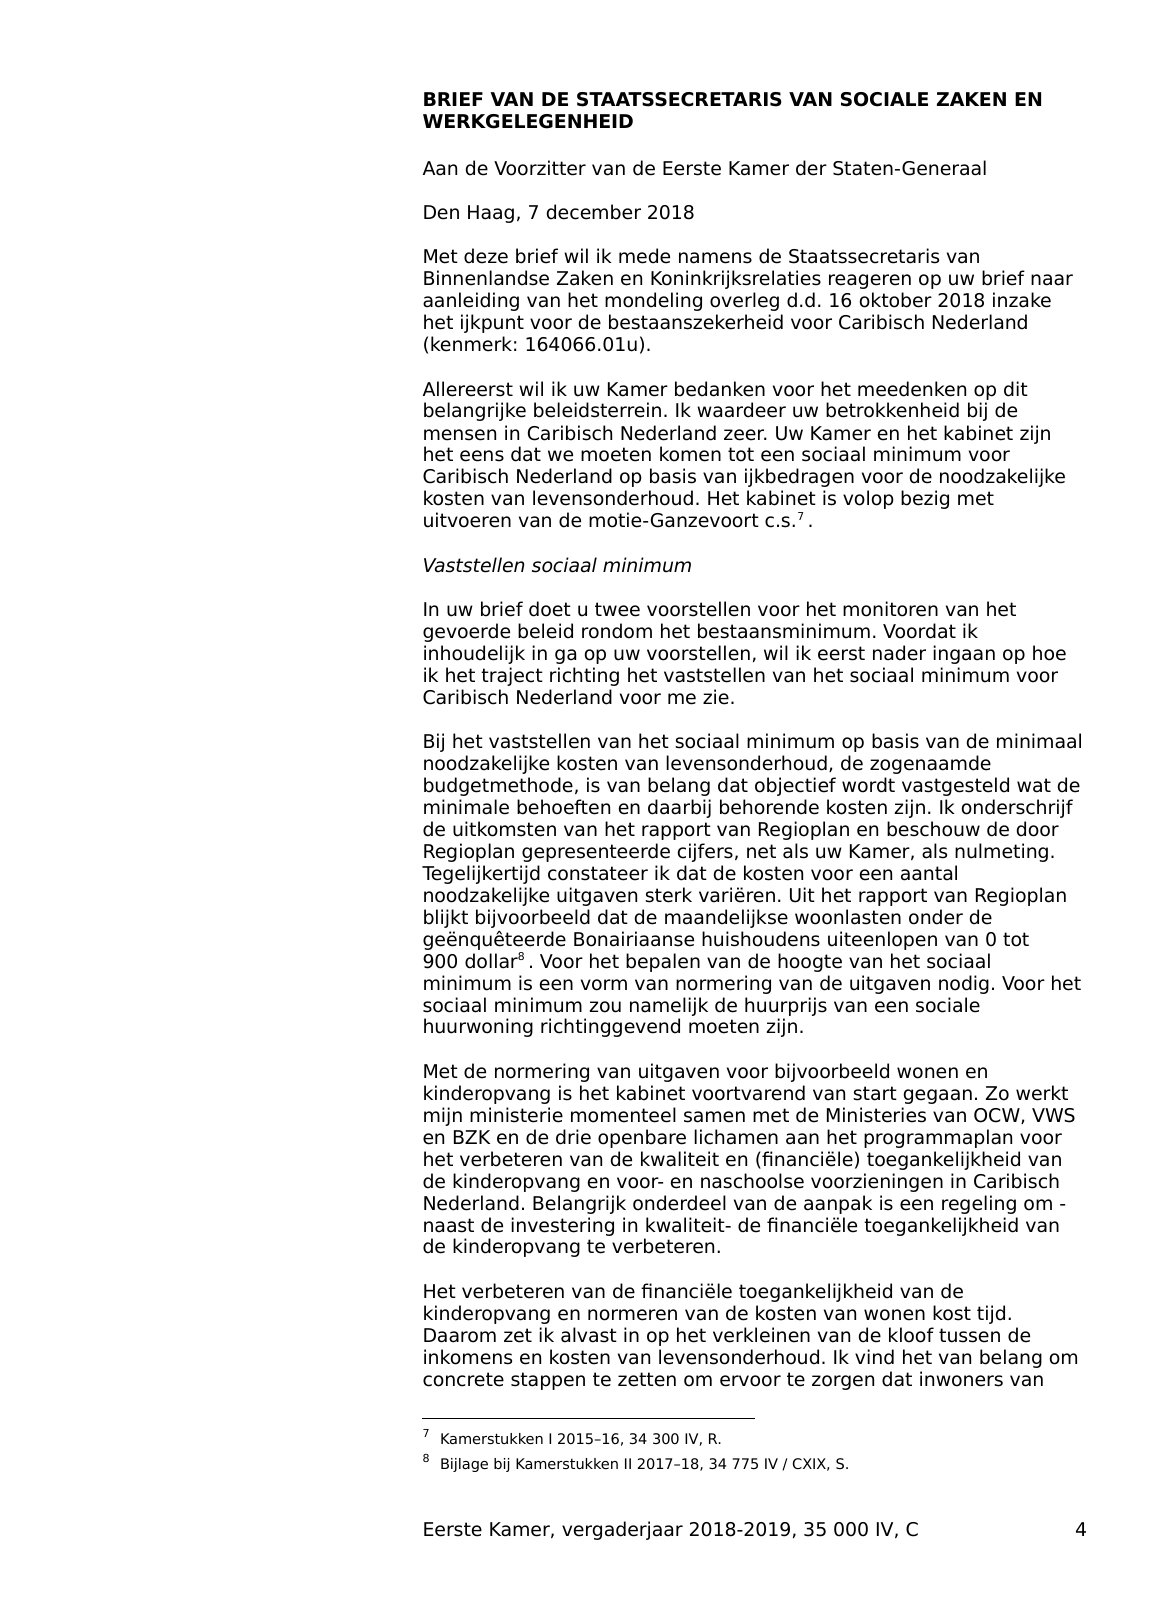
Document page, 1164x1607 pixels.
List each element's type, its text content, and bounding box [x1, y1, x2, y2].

text Den Haag, 7 december 2018 [422, 202, 1087, 224]
text Met deze brief wil ik mede namens de Staatssecretaris van Binnenlandse Zaken en Koninkrijksrelaties reageren op uw brief naar aanleiding van het mondeling overleg d.d. 16 oktober 2018 inzake het ijkpunt voor de bestaanszekerheid voor Caribisch Nederland (kenmerk: 164066.01u). [422, 246, 1087, 356]
text In uw brief doet u twee voorstellen voor het monitoren van het gevoerde beleid rondom het bestaansminimum. Voordat ik inhoudelijk in ga op uw voorstellen, wil ik eerst nader ingaan op hoe ik het traject richting het vaststellen van het sociaal minimum voor Caribisch Nederland voor me zie. [422, 599, 1087, 708]
subtitle BRIEF VAN DE STAATSSECRETARIS VAN SOCIALE ZAKEN EN WERKGELEGENHEID [422, 89, 1087, 133]
text Bijlage bij Kamerstukken II 2017–18, 34 775 IV / CXIX, S. [422, 1452, 1087, 1474]
text Bij het vaststellen van het sociaal minimum op basis van de minimaal noodzakelijke kosten van levensonderhoud, de zogenaamde budgetmethode, is van belang dat objectief wordt vastgesteld wat de minimale behoeften en daarbij behorende kosten zijn. Ik onderschrijf de uitkomsten van het rapport van Regioplan en beschouw de door Regioplan gepresenteerde cijfers, net als uw Kamer, als nulmeting. Tegelijkertijd constateer ik dat de kosten voor een aantal noodzakelijke uitgaven sterk variëren. Uit het rapport van Regioplan blijkt bijvoorbeeld dat de maandelijkse woonlasten onder de geënquêteerde Bonairiaanse huishoudens uiteenlopen van 0 tot 900 dollar. Voor het bepalen van de hoogte van het sociaal minimum is een vorm van normering van de uitgaven nodig. Voor het sociaal minimum zou namelijk de huurprijs van een sociale huurwoning richtinggevend moeten zijn. [422, 731, 1087, 1038]
text Met de normering van uitgaven voor bijvoorbeeld wonen en kinderopvang is het kabinet voortvarend van start gegaan. Zo werkt mijn ministerie momenteel samen met de Ministeries van OCW, VWS en BZK en de drie openbare lichamen aan het programmaplan voor het verbeteren van de kwaliteit en (financiële) toegankelijkheid van de kinderopvang en voor- en naschoolse voorzieningen in Caribisch Nederland. Belangrijk onderdeel van de aanpak is een regeling om -naast de investering in kwaliteit- de financiële toegankelijkheid van de kinderopvang te verbeteren. [422, 1061, 1087, 1258]
text Aan de Voorzitter van de Eerste Kamer der Staten-Generaal [422, 158, 1087, 180]
text Allereerst wil ik uw Kamer bedanken voor het meedenken op dit belangrijke beleidsterrein. Ik waardeer uw betrokkenheid bij de mensen in Caribisch Nederland zeer. Uw Kamer en het kabinet zijn het eens dat we moeten komen tot een sociaal minimum voor Caribisch Nederland op basis van ijkbedragen voor de noodzakelijke kosten van levensonderhoud. Het kabinet is volop bezig met uitvoeren van de motie-Ganzevoort c.s.. [422, 378, 1087, 532]
text Kamerstukken I 2015–16, 34 300 IV, R. [422, 1427, 1087, 1449]
subtitle Vaststellen sociaal minimum [422, 554, 1087, 576]
text Het verbeteren van de financiële toegankelijkheid van de kinderopvang en normeren van de kosten van wonen kost tijd. Daarom zet ik alvast in op het verkleinen van de kloof tussen de inkomens en kosten van levensonderhoud. Ik vind het van belang om concrete stappen te zetten om ervoor te zorgen dat inwoners van [422, 1281, 1087, 1391]
